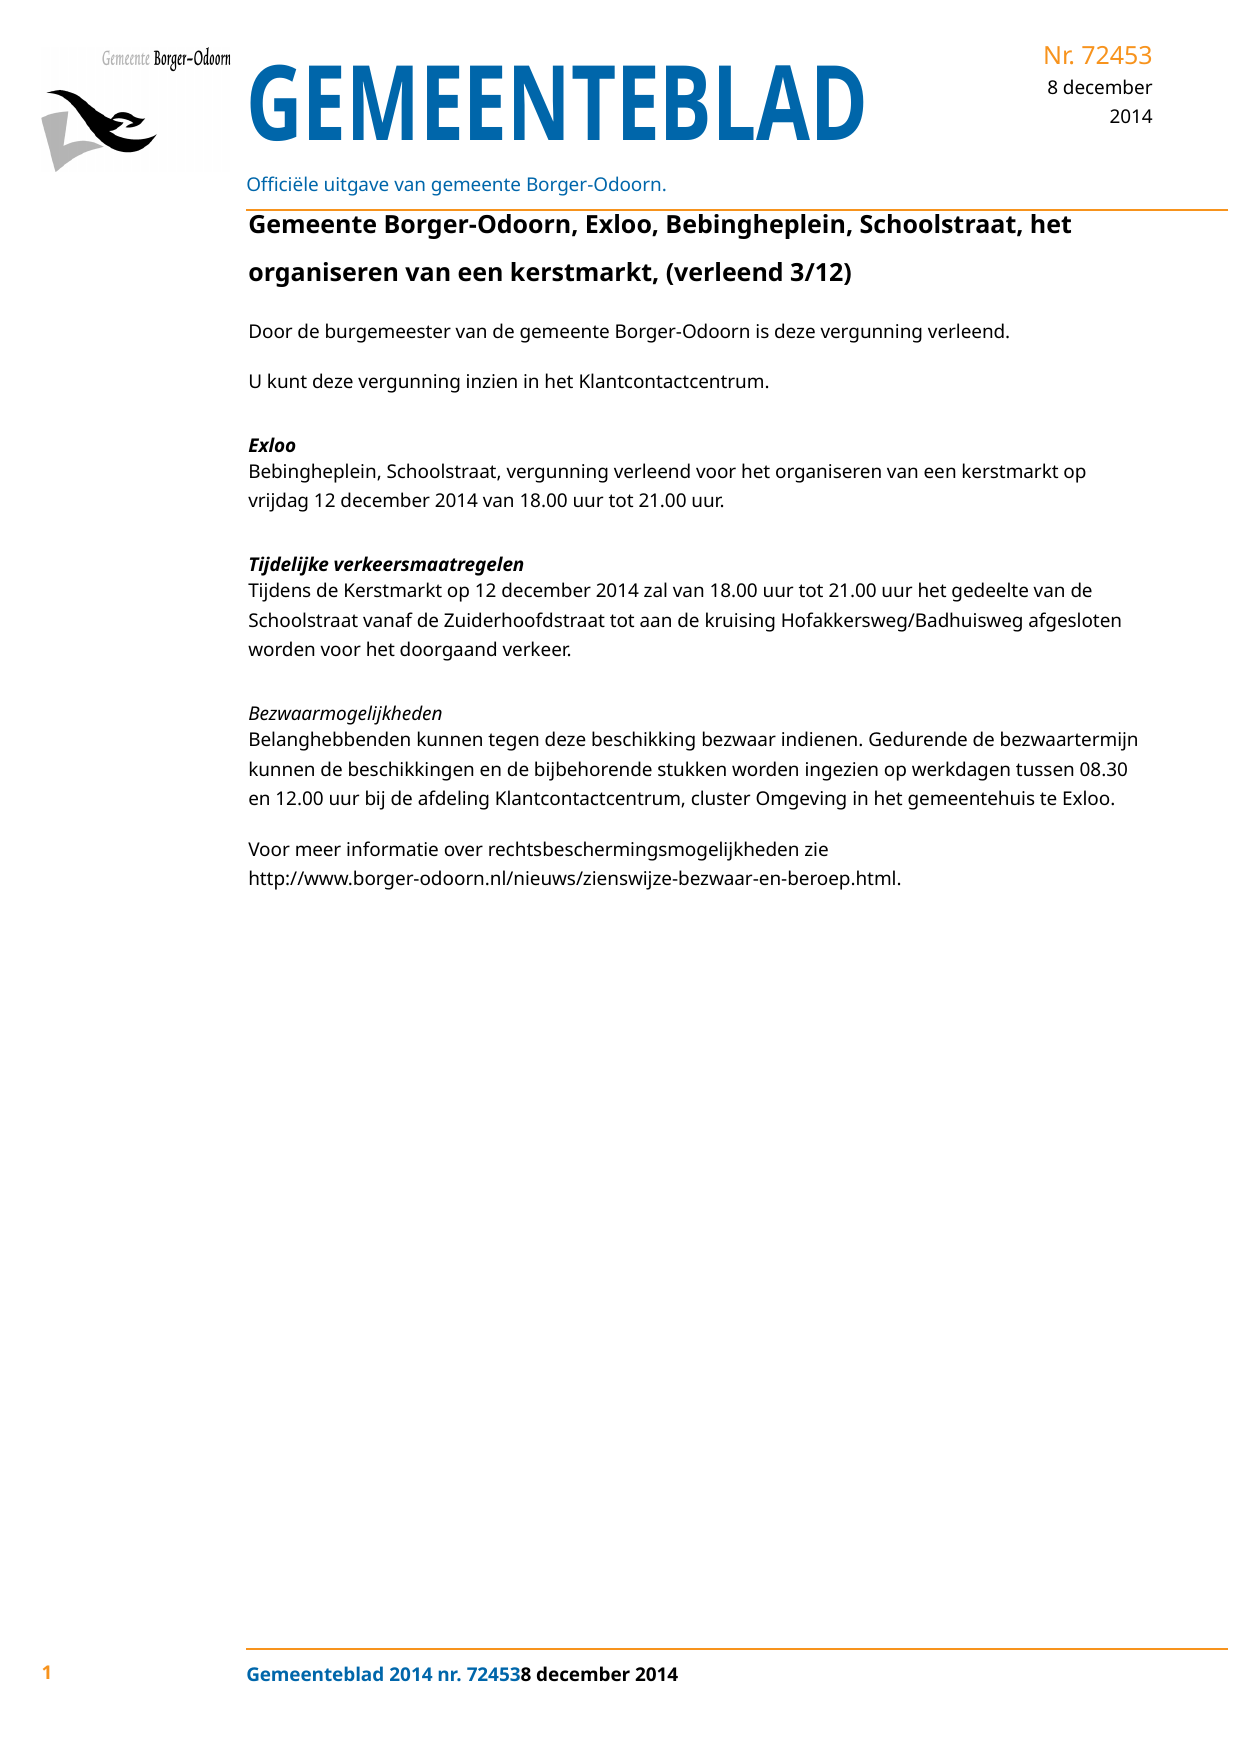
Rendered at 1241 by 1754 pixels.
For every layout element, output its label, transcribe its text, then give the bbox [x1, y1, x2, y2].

text Door de burgemeester van de gemeente Borger-Odoorn is deze vergunning verleend. [248, 318, 1152, 344]
text U kunt deze vergunning inzien in het Klantcontactcentrum. [248, 368, 1152, 394]
text Exloo [248, 432, 1152, 458]
text Bebingheplein, Schoolstraat, vergunning verleend voor het organiseren van een kerstmarkt op vrijdag 12 december 2014 van 18.00 uur tot 21.00 uur. [248, 458, 1152, 513]
text Gemeente Borger-Odoorn, Exloo, Bebingheplein, Schoolstraat, het organiseren van een kerstmarkt, (verleend 3/12) [248, 211, 1152, 288]
text Tijdens de Kerstmarkt op 12 december 2014 zal van 18.00 uur tot 21.00 uur het gedeelte van de Schoolstraat vanaf de Zuiderhoofdstraat tot aan de kruising Hofakkersweg/Badhuisweg afgesloten worden voor het doorgaand verkeer. [248, 577, 1152, 662]
picture [41, 47, 231, 172]
text Belanghebbenden kunnen tegen deze beschikking bezwaar indienen. Gedurende de bezwaartermijn kunnen de beschikkingen en de bijbehorende stukken worden ingezien op werkdagen tussen 08.30 en 12.00 uur bij de afdeling Klantcontactcentrum, cluster Omgeving in het gemeentehuis te Exloo. [248, 726, 1152, 811]
text Tijdelijke verkeersmaatregelen [248, 552, 1152, 577]
text Bezwaarmogelijkheden [248, 700, 1152, 726]
text Voor meer informatie over rechtsbeschermingsmogelijkheden zie http://www.borger-odoorn.nl/nieuws/zienswijze-bezwaar-en-beroep.html. [248, 836, 1152, 891]
